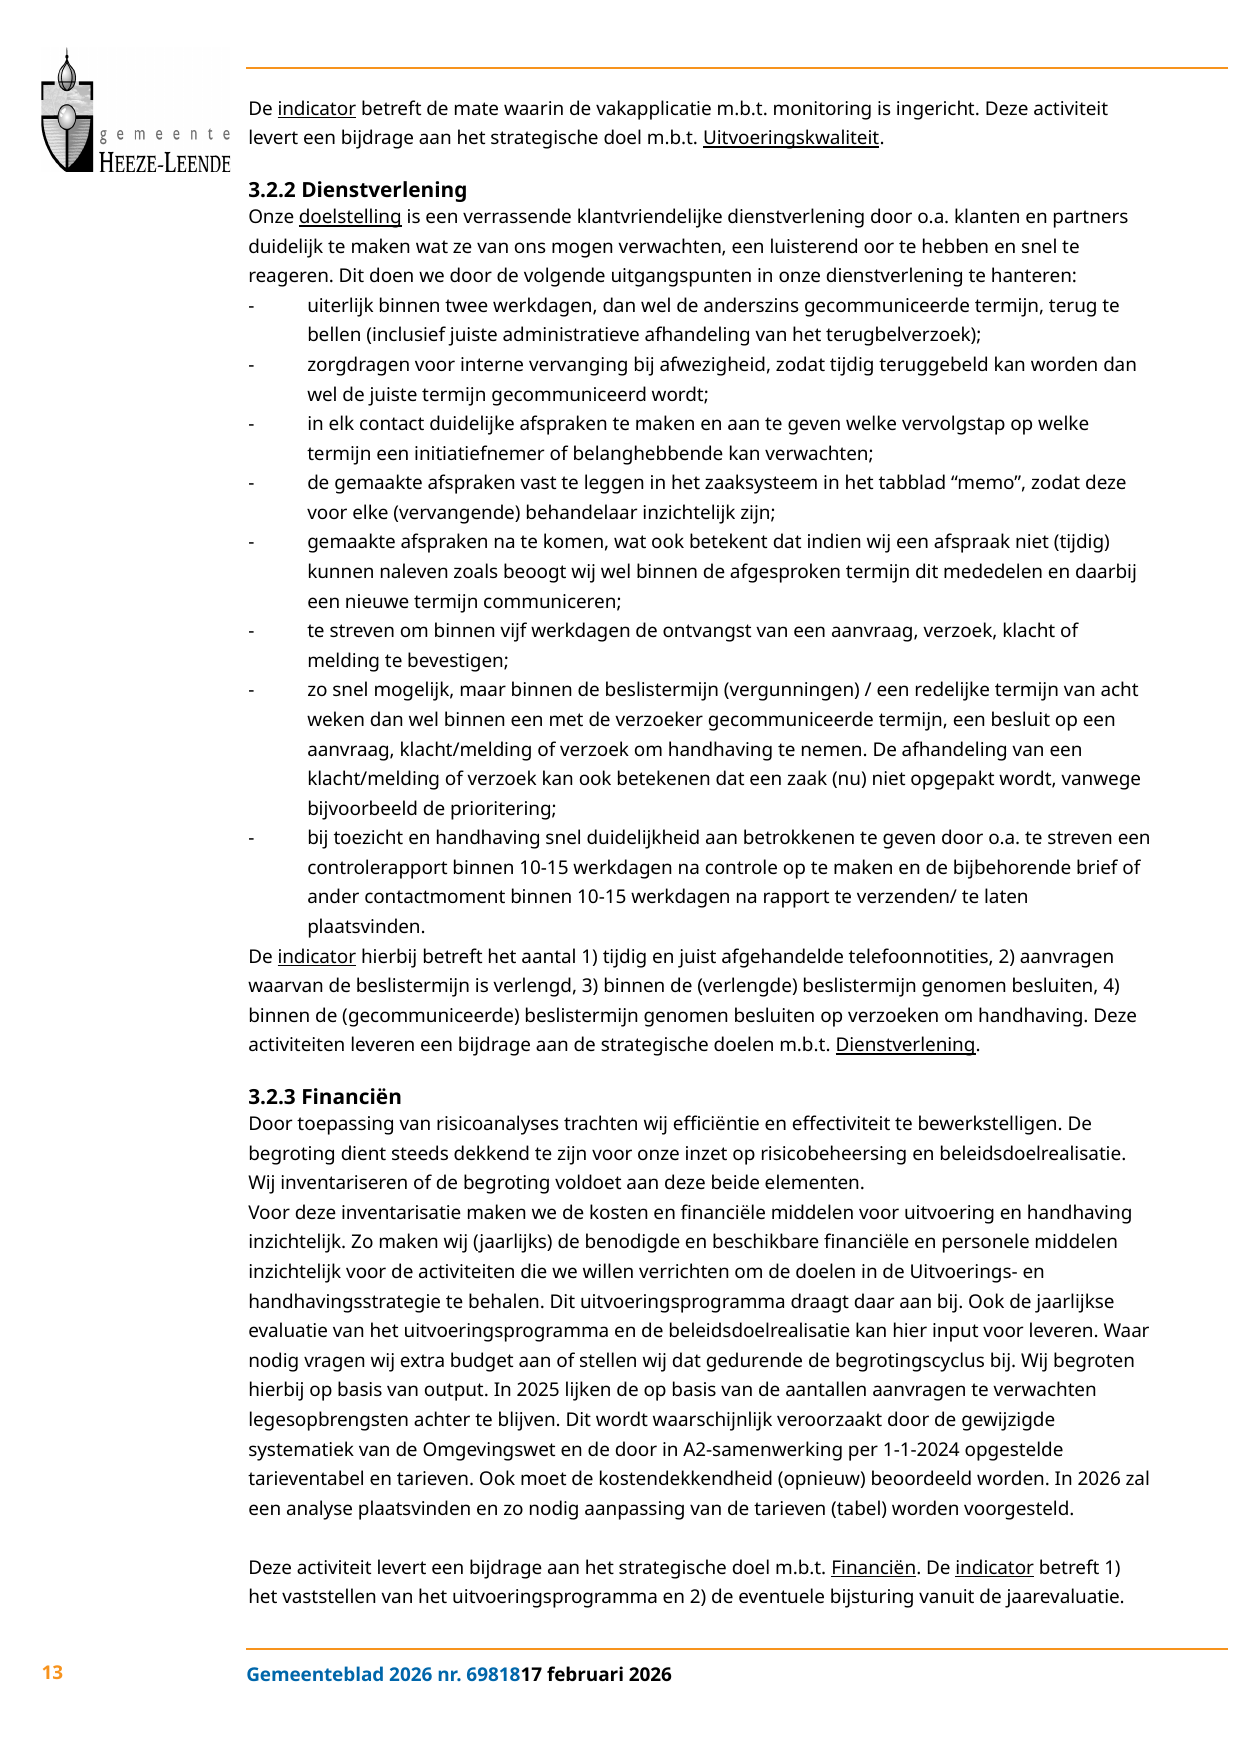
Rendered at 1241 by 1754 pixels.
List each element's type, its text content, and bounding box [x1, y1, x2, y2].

text De indicator betreft de mate waarin de vakapplicatie m.b.t. monitoring is ingericht. Deze activiteit levert een bijdrage aan het strategische doel m.b.t. Uitvoeringskwaliteit. [248, 95, 1152, 150]
text Deze activiteit levert een bijdrage aan het strategische doel m.b.t. Financiën. De indicator betreft 1) het vaststellen van het uitvoeringsprogramma en 2) de eventuele bijsturing vanuit de jaarevaluatie. [248, 1554, 1152, 1609]
text Door toepassing van risicoanalyses trachten wij efficiëntie en effectiviteit te bewerkstelligen. De begroting dient steeds dekkend te zijn voor onze inzet op risicobeheersing en beleidsdoelrealisatie. Wij inventariseren of de begroting voldoet aan deze beide elementen. [248, 1110, 1152, 1195]
list zo snel mogelijk, maar binnen de beslistermijn (vergunningen) / een redelijke termijn van acht weken dan wel binnen een met de verzoeker gecommuniceerde termijn, een besluit op een aanvraag, klacht/melding of verzoek om handhaving te nemen. De afhandeling van een klacht/melding of verzoek kan ook betekenen dat een zaak (nu) niet opgepakt wordt, vanwege bijvoorbeeld de prioritering; [248, 677, 1152, 821]
text 3.2.3 Financiën [248, 1082, 1152, 1110]
list de gemaakte afspraken vast te leggen in het zaaksysteem in het tabblad “memo”, zodat deze voor elke (vervangende) behandelaar inzichtelijk zijn; [248, 469, 1152, 525]
list uiterlijk binnen twee werkdagen, dan wel de anderszins gecommuniceerde termijn, terug te bellen (inclusief juiste administratieve afhandeling van het terugbelverzoek); [248, 292, 1152, 347]
list bij toezicht en handhaving snel duidelijkheid aan betrokkenen te geven door o.a. te streven een controlerapport binnen 10-15 werkdagen na controle op te maken en de bijbehorende brief of ander contactmoment binnen 10-15 werkdagen na rapport te verzenden/ te laten plaatsvinden. [248, 824, 1152, 939]
text De indicator hierbij betreft het aantal 1) tijdig en juist afgehandelde telefoonnotities, 2) aanvragen waarvan de beslistermijn is verlengd, 3) binnen de (verlengde) beslistermijn genomen besluiten, 4) binnen de (gecommuniceerde) beslistermijn genomen besluiten op verzoeken om handhaving. Deze activiteiten leveren een bijdrage aan de strategische doelen m.b.t. Dienstverlening. [248, 943, 1152, 1057]
list zorgdragen voor interne vervanging bij afwezigheid, zodat tijdig teruggebeld kan worden dan wel de juiste termijn gecommuniceerd wordt; [248, 351, 1152, 406]
list gemaakte afspraken na te komen, wat ook betekent dat indien wij een afspraak niet (tijdig) kunnen naleven zoals beoogt wij wel binnen de afgesproken termijn dit mededelen en daarbij een nieuwe termijn communiceren; [248, 529, 1152, 613]
picture [41, 47, 231, 172]
list in elk contact duidelijke afspraken te maken en aan te geven welke vervolgstap op welke termijn een initiatiefnemer of belanghebbende kan verwachten; [248, 410, 1152, 466]
list te streven om binnen vijf werkdagen de ontvangst van een aanvraag, verzoek, klacht of melding te bevestigen; [248, 617, 1152, 673]
text Voor deze inventarisatie maken we de kosten en financiële middelen voor uitvoering en handhaving inzichtelijk. Zo maken wij (jaarlijks) de benodigde en beschikbare financiële en personele middelen inzichtelijk voor de activiteiten die we willen verrichten om de doelen in de Uitvoerings- en handhavingsstrategie te behalen. Dit uitvoeringsprogramma draagt daar aan bij. Ook de jaarlijkse evaluatie van het uitvoeringsprogramma en de beleidsdoelrealisatie kan hier input voor leveren. Waar nodig vragen wij extra budget aan of stellen wij dat gedurende de begrotingscyclus bij. Wij begroten hierbij op basis van output. In 2025 lijken de op basis van de aantallen aanvragen te verwachten legesopbrengsten achter te blijven. Dit wordt waarschijnlijk veroorzaakt door de gewijzigde systematiek van de Omgevingswet en de door in A2-samenwerking per 1-1-2024 opgestelde tarieventabel en tarieven. Ook moet de kostendekkendheid (opnieuw) beoordeeld worden. In 2026 zal een analyse plaatsvinden en zo nodig aanpassing van de tarieven (tabel) worden voorgesteld. [248, 1199, 1152, 1521]
text 3.2.2 Dienstverlening [248, 175, 1152, 203]
text Onze doelstelling is een verrassende klantvriendelijke dienstverlening door o.a. klanten en partners duidelijk te maken wat ze van ons mogen verwachten, een luisterend oor te hebben en snel te reageren. Dit doen we door de volgende uitgangspunten in onze dienstverlening te hanteren: [248, 203, 1152, 288]
